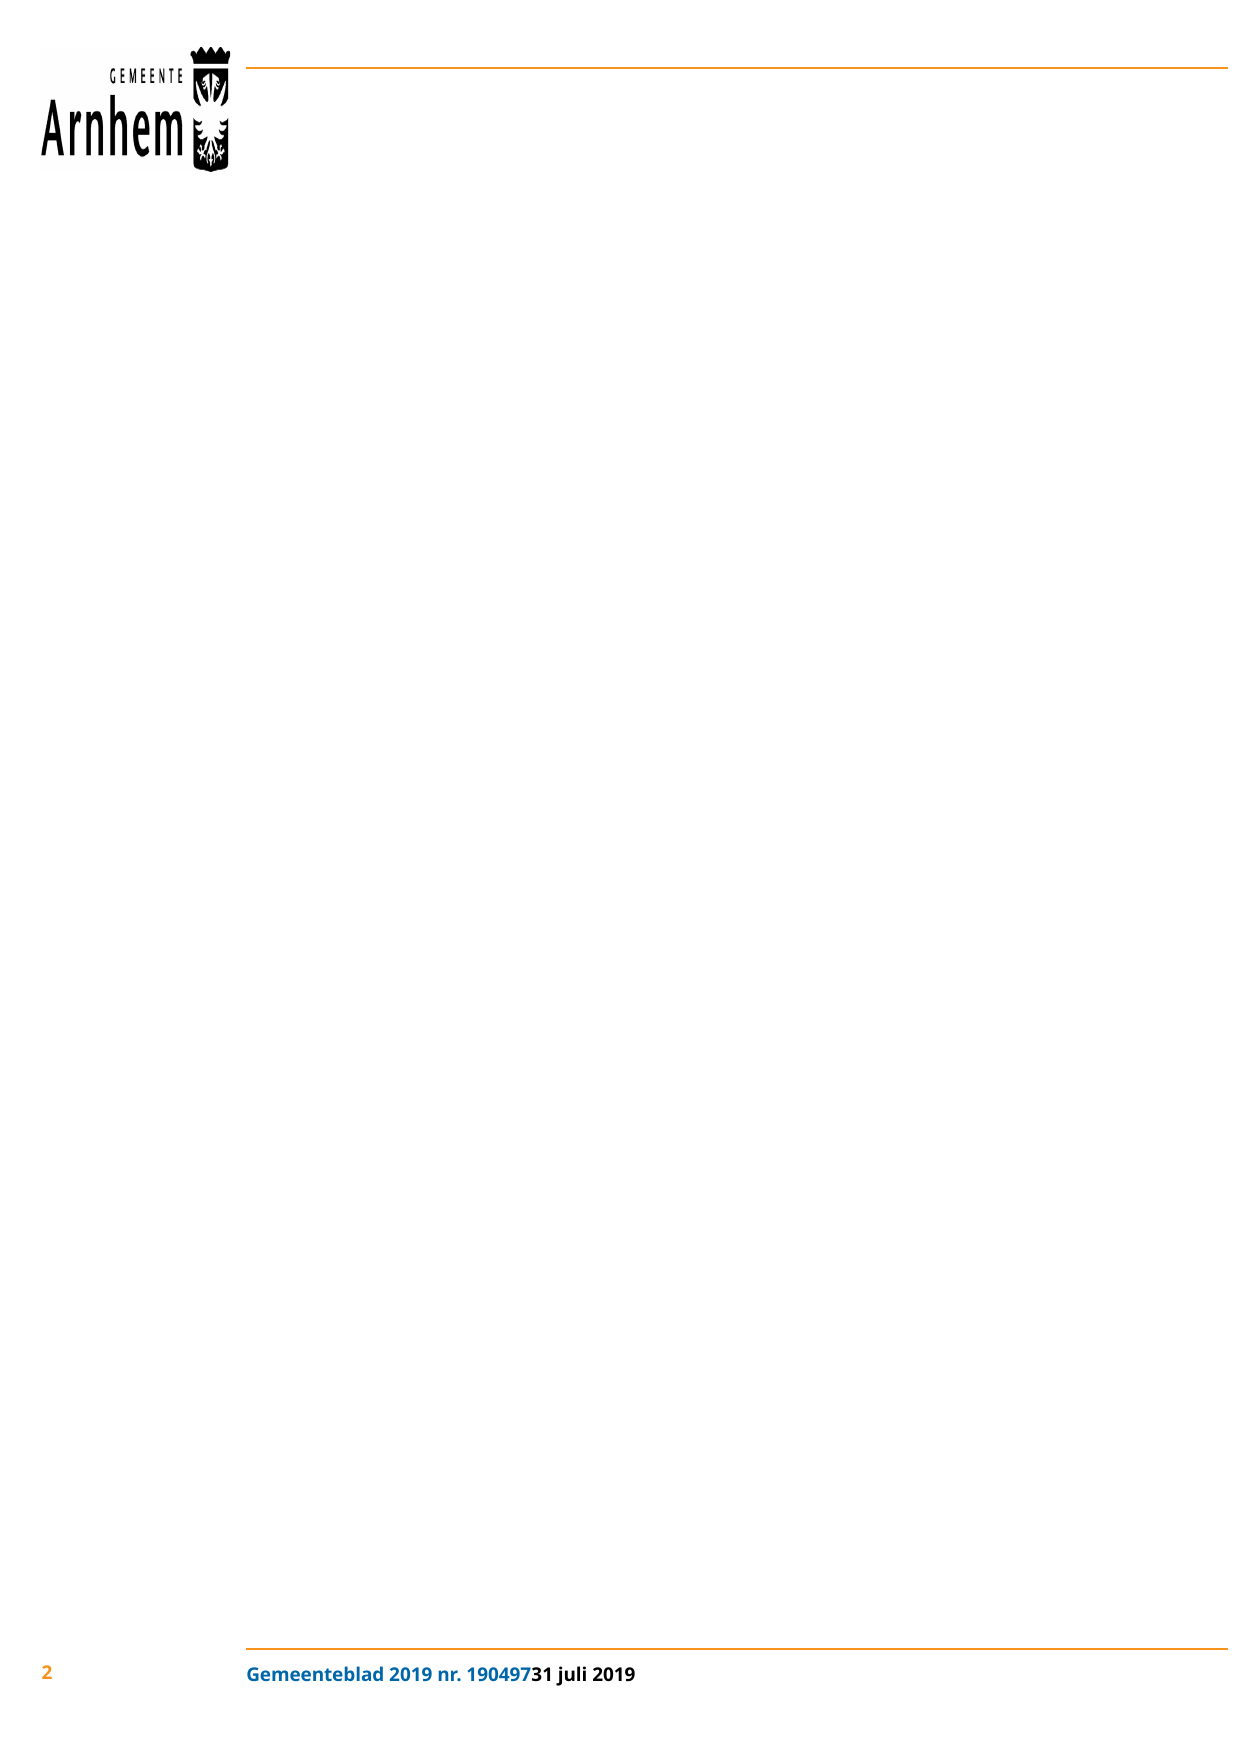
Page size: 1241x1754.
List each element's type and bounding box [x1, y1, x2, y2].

picture [41, 47, 231, 172]
